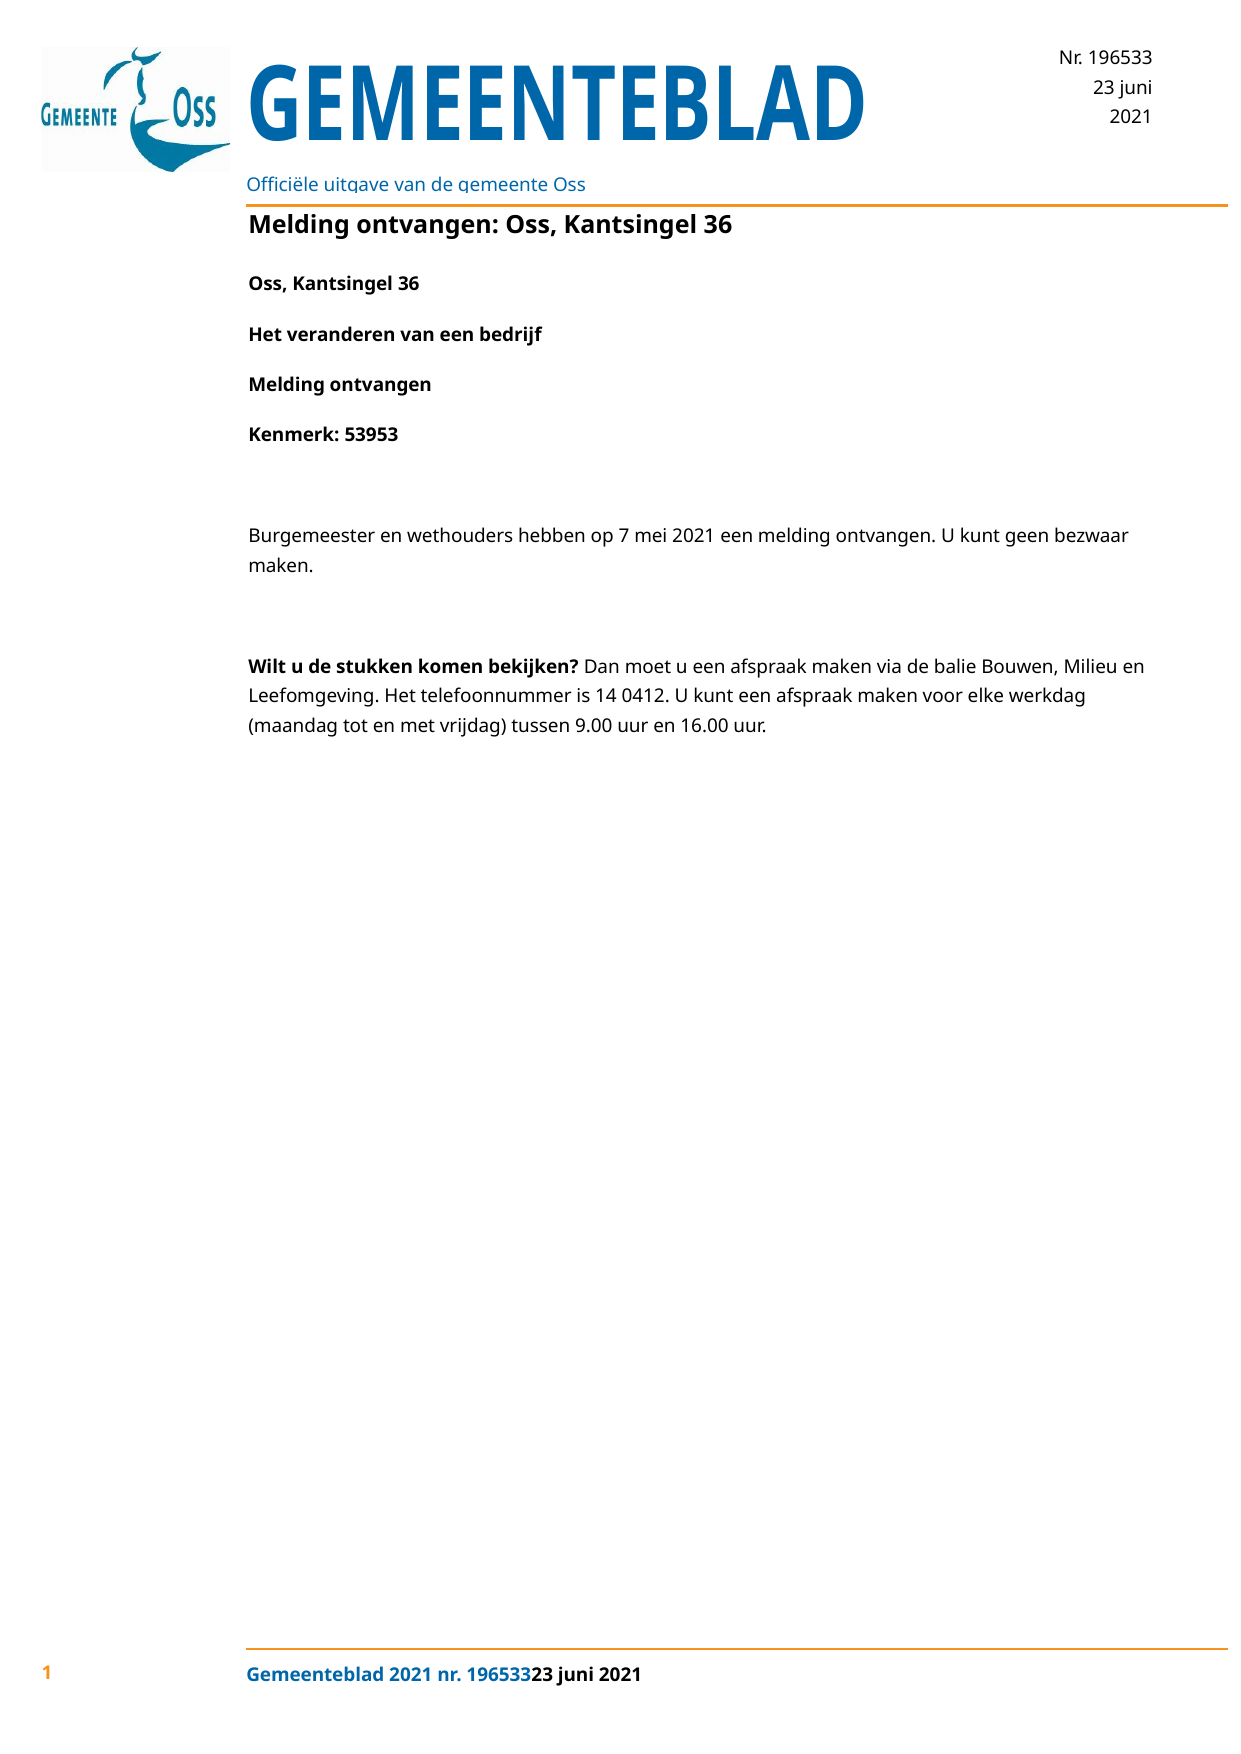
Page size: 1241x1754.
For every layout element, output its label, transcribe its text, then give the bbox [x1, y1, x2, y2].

text Melding ontvangen [248, 371, 1152, 397]
text Oss, Kantsingel 36 [248, 270, 1152, 296]
text Melding ontvangen: Oss, Kantsingel 36 [248, 207, 1152, 241]
picture [41, 47, 231, 172]
text Kenmerk: 53953 [248, 422, 1152, 447]
text Burgemeester en wethouders hebben op 7 mei 2021 een melding ontvangen. U kunt geen bezwaar maken. [248, 522, 1152, 578]
text Wilt u de stukken komen bekijken? Dan moet u een afspraak maken via de balie Bouwen, Milieu en Leefomgeving. Het telefoonnummer is 14 0412. U kunt een afspraak maken voor elke werkdag (maandag tot en met vrijdag) tussen 9.00 uur en 16.00 uur. [248, 653, 1152, 738]
text Het veranderen van een bedrijf [248, 321, 1152, 346]
